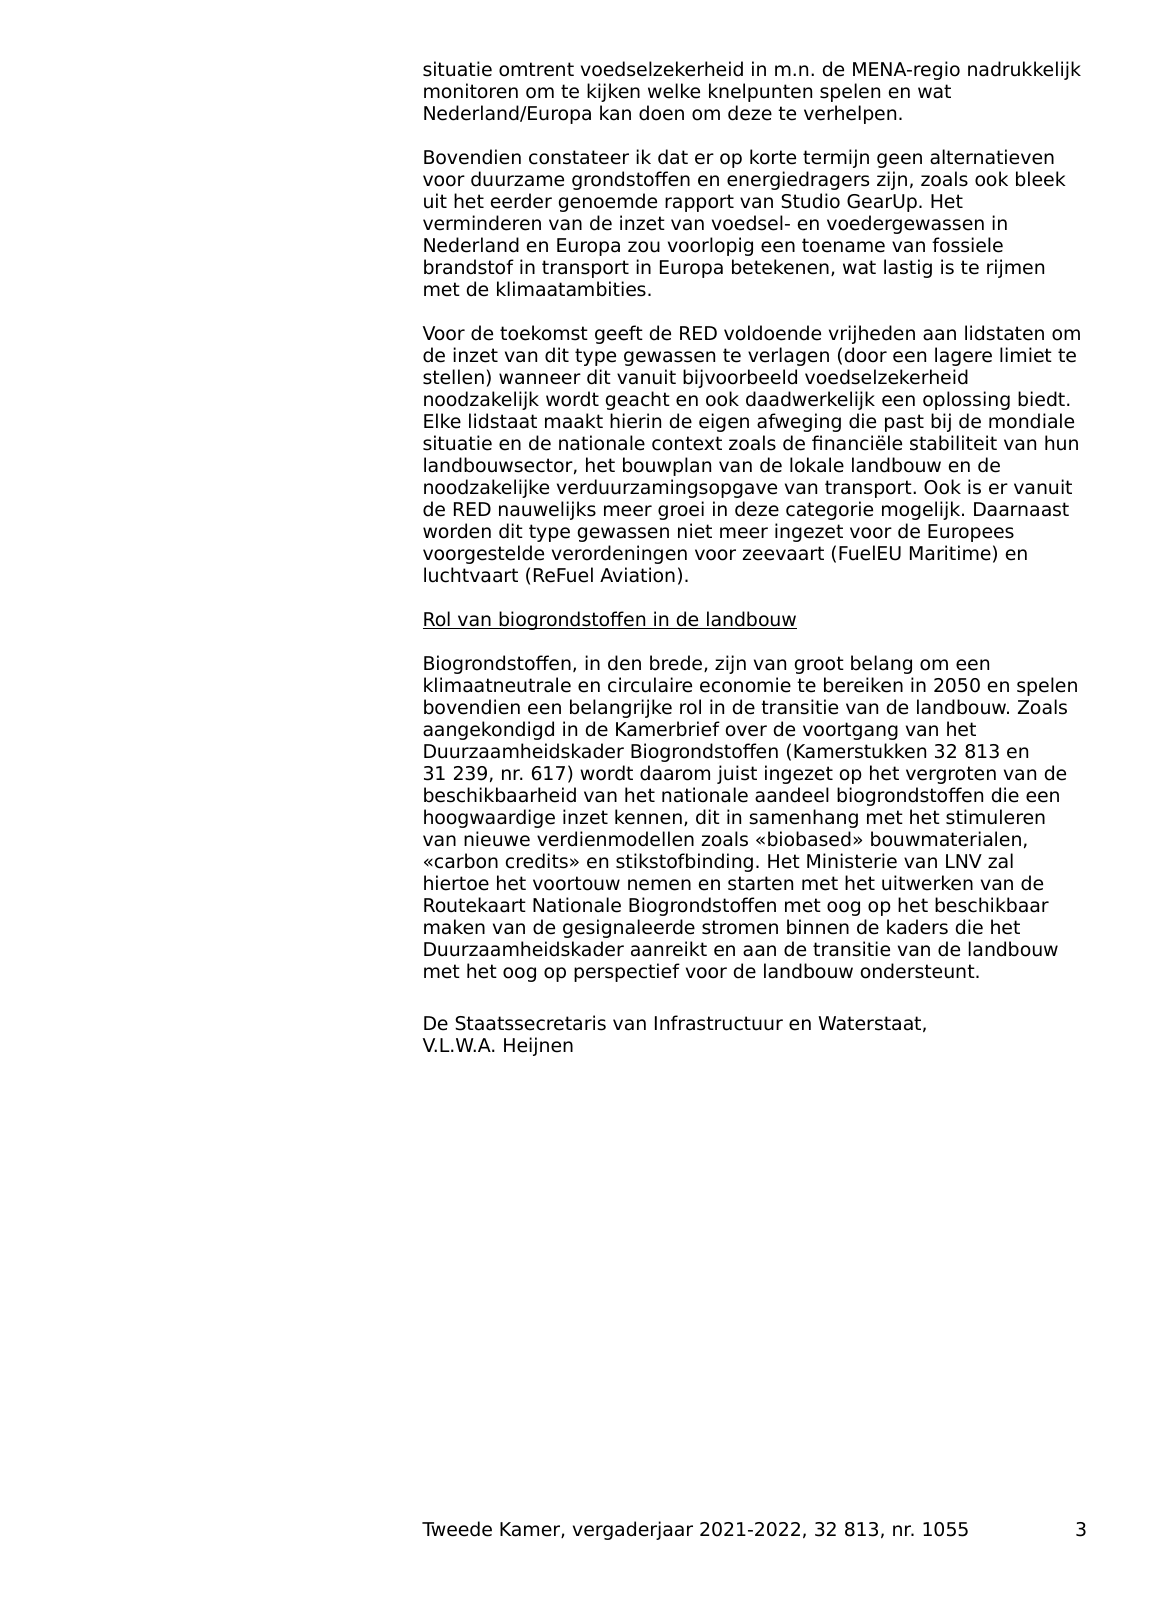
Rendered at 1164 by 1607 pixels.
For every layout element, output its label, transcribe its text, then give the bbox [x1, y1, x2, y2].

text Voor de toekomst geeft de RED voldoende vrijheden aan lidstaten om de inzet van dit type gewassen te verlagen (door een lagere limiet te stellen) wanneer dit vanuit bijvoorbeeld voedselzekerheid noodzakelijk wordt geacht en ook daadwerkelijk een oplossing biedt. Elke lidstaat maakt hierin de eigen afweging die past bij de mondiale situatie en de nationale context zoals de financiële stabiliteit van hun landbouwsector, het bouwplan van de lokale landbouw en de noodzakelijke verduurzamingsopgave van transport. Ook is er vanuit de RED nauwelijks meer groei in deze categorie mogelijk. Daarnaast worden dit type gewassen niet meer ingezet voor de Europees voorgestelde verordeningen voor zeevaart (FuelEU Maritime) en luchtvaart (ReFuel Aviation). [422, 323, 1087, 587]
text Bovendien constateer ik dat er op korte termijn geen alternatieven voor duurzame grondstoffen en energiedragers zijn, zoals ook bleek uit het eerder genoemde rapport van Studio GearUp. Het verminderen van de inzet van voedsel- en voedergewassen in Nederland en Europa zou voorlopig een toename van fossiele brandstof in transport in Europa betekenen, wat lastig is te rijmen met de klimaatambities. [422, 147, 1087, 301]
text Biogrondstoffen, in den brede, zijn van groot belang om een klimaatneutrale en circulaire economie te bereiken in 2050 en spelen bovendien een belangrijke rol in de transitie van de landbouw. Zoals aangekondigd in de Kamerbrief over de voortgang van het Duurzaamheidskader Biogrondstoffen (Kamerstukken 32 813 en 31 239, nr. 617) wordt daarom juist ingezet op het vergroten van de beschikbaarheid van het nationale aandeel biogrondstoffen die een hoogwaardige inzet kennen, dit in samenhang met het stimuleren van nieuwe verdienmodellen zoals «biobased» bouwmaterialen, «carbon credits» en stikstofbinding. Het Ministerie van LNV zal hiertoe het voortouw nemen en starten met het uitwerken van de Routekaart Nationale Biogrondstoffen met oog op het beschikbaar maken van de gesignaleerde stromen binnen de kaders die het Duurzaamheidskader aanreikt en aan de transitie van de landbouw met het oog op perspectief voor de landbouw ondersteunt. [422, 653, 1087, 983]
subtitle Rol van biogrondstoffen in de landbouw [422, 609, 1087, 631]
text De Staatssecretaris van Infrastructuur en Waterstaat, V.L.W.A. Heijnen [422, 1013, 1087, 1057]
text situatie omtrent voedselzekerheid in m.n. de MENA-regio nadrukkelijk monitoren om te kijken welke knelpunten spelen en wat Nederland/Europa kan doen om deze te verhelpen. [422, 59, 1087, 125]
